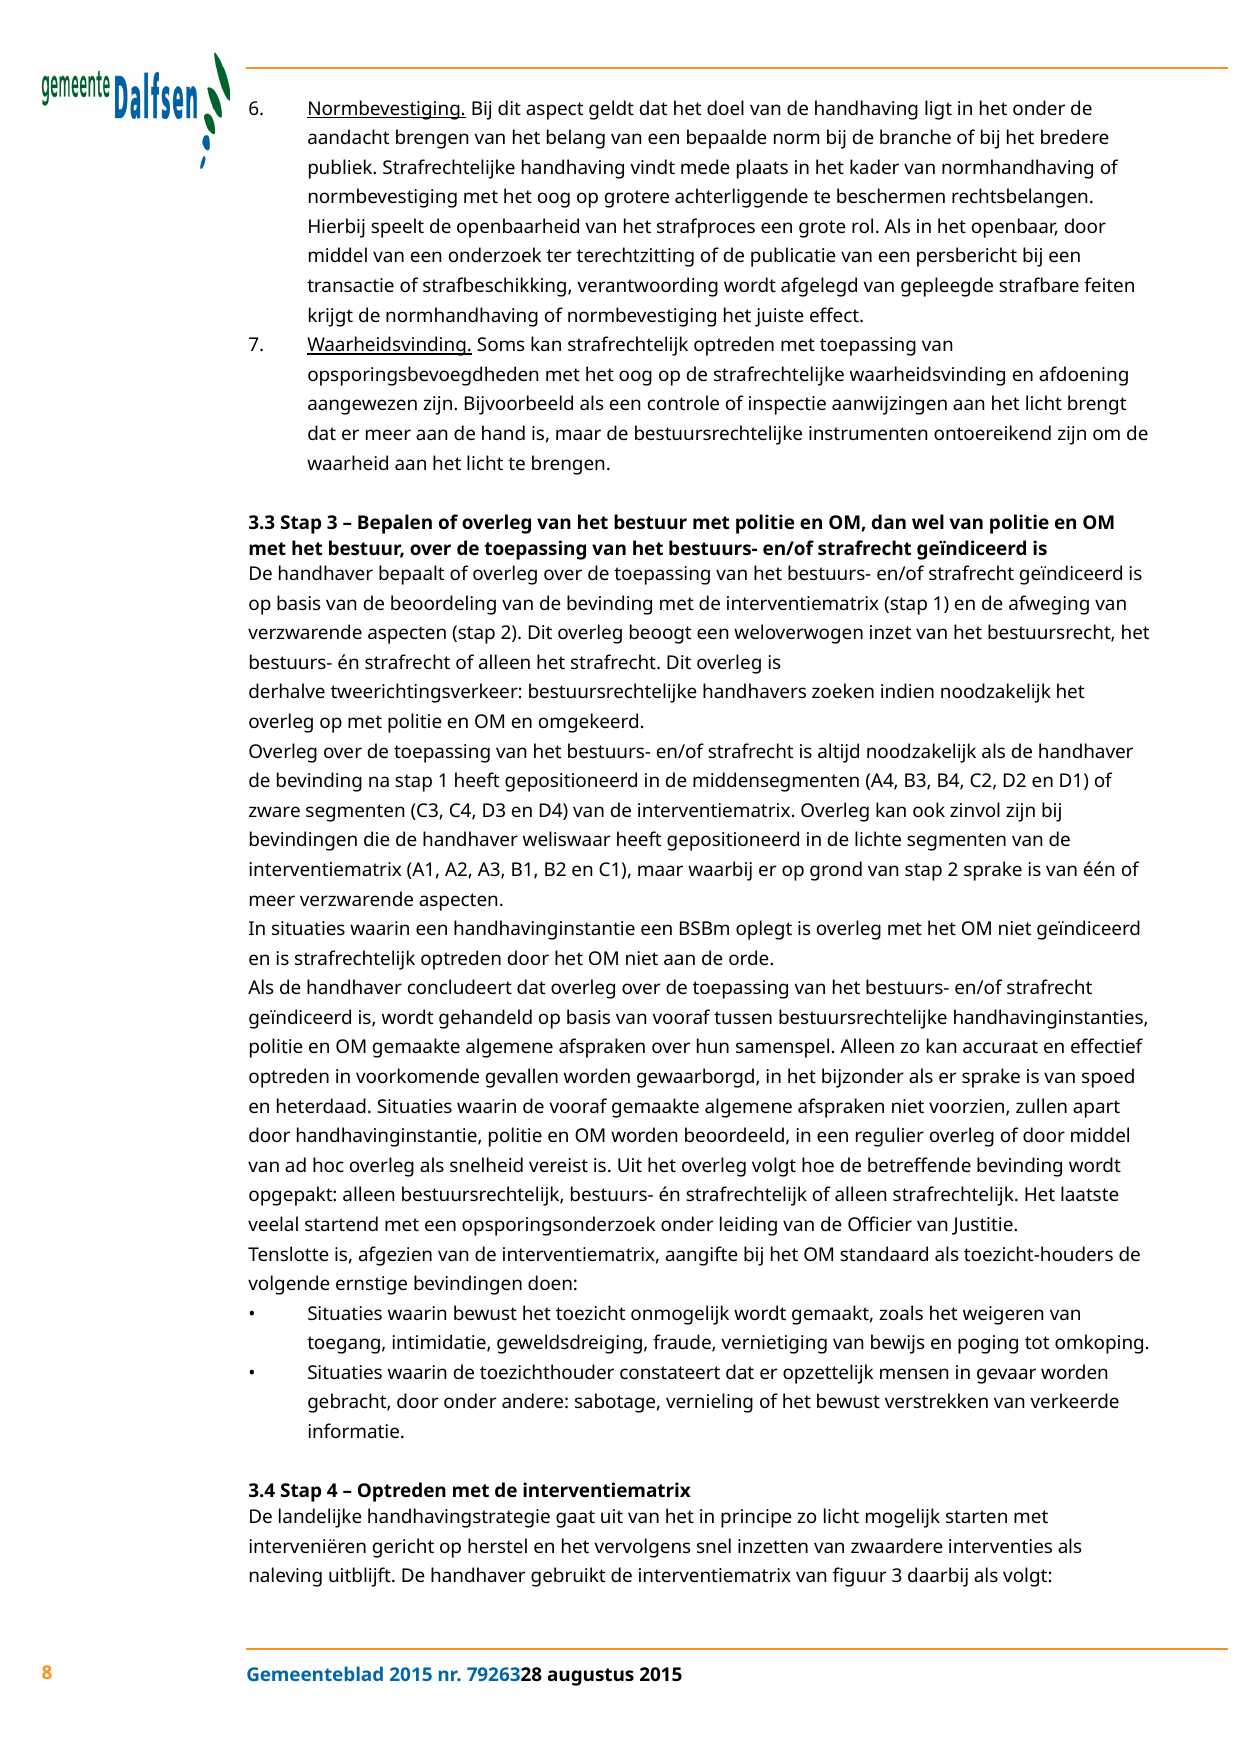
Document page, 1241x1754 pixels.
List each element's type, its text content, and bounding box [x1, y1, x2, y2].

text derhalve tweerichtingsverkeer: bestuursrechtelijke handhavers zoeken indien noodzakelijk het overleg op met politie en OM en omgekeerd. [248, 679, 1152, 734]
text Als de handhaver concludeert dat overleg over de toepassing van het bestuurs- en/of strafrecht geïndiceerd is, wordt gehandeld op basis van vooraf tussen bestuursrechtelijke handhavinginstanties, politie en OM gemaakte algemene afspraken over hun samenspel. Alleen zo kan accuraat en effectief optreden in voorkomende gevallen worden gewaarborgd, in het bijzonder als er sprake is van spoed en heterdaad. Situaties waarin de vooraf gemaakte algemene afspraken niet voorzien, zullen apart door handhavinginstantie, politie en OM worden beoordeeld, in een regulier overleg of door middel van ad hoc overleg als snelheid vereist is. Uit het overleg volgt hoe de betreffende bevinding wordt opgepakt: alleen bestuursrechtelijk, bestuurs- én strafrechtelijk of alleen strafrechtelijk. Het laatste veelal startend met een opsporingsonderzoek onder leiding van de Officier van Justitie. [248, 974, 1152, 1237]
list Normbevestiging. Bij dit aspect geldt dat het doel van de handhaving ligt in het onder de aandacht brengen van het belang van een bepaalde norm bij de branche of bij het bredere publiek. Strafrechtelijke handhaving vindt mede plaats in het kader van normhandhaving of normbevestiging met het oog op grotere achterliggende te beschermen rechtsbelangen. Hierbij speelt de openbaarheid van het strafproces een grote rol. Als in het openbaar, door middel van een onderzoek ter terechtzitting of de publicatie van een persbericht bij een transactie of strafbeschikking, verantwoording wordt afgelegd van gepleegde strafbare feiten krijgt de normhandhaving of normbevestiging het juiste effect. [248, 95, 1152, 328]
list Situaties waarin de toezichthouder constateert dat er opzettelijk mensen in gevaar worden gebracht, door onder andere: sabotage, vernieling of het bewust verstrekken van verkeerde informatie. [248, 1359, 1152, 1444]
picture [41, 47, 231, 172]
text In situaties waarin een handhavinginstantie een BSBm oplegt is overleg met het OM niet geïndiceerd en is strafrechtelijk optreden door het OM niet aan de orde. [248, 915, 1152, 971]
text Tenslotte is, afgezien van de interventiematrix, aangifte bij het OM standaard als toezicht-houders de volgende ernstige bevindingen doen: [248, 1241, 1152, 1296]
text 3.4 Stap 4 – Optreden met de interventiematrix [248, 1477, 1152, 1503]
text De landelijke handhavingstrategie gaat uit van het in principe zo licht mogelijk starten met interveniëren gericht op herstel en het vervolgens snel inzetten van zwaardere interventies als naleving uitblijft. De handhaver gebruikt de interventiematrix van figuur 3 daarbij als volgt: [248, 1503, 1152, 1588]
text De handhaver bepaalt of overleg over de toepassing van het bestuurs- en/of strafrecht geïndiceerd is op basis van de beoordeling van de bevinding met de interventiematrix (stap 1) en de afweging van verzwarende aspecten (stap 2). Dit overleg beoogt een weloverwogen inzet van het bestuursrecht, het bestuurs- én strafrecht of alleen het strafrecht. Dit overleg is [248, 560, 1152, 675]
text Overleg over de toepassing van het bestuurs- en/of strafrecht is altijd noodzakelijk als de handhaver de bevinding na stap 1 heeft gepositioneerd in de middensegmenten (A4, B3, B4, C2, D2 en D1) of zware segmenten (C3, C4, D3 en D4) van de interventiematrix. Overleg kan ook zinvol zijn bij bevindingen die de handhaver weliswaar heeft gepositioneerd in de lichte segmenten van de interventiematrix (A1, A2, A3, B1, B2 en C1), maar waarbij er op grond van stap 2 sprake is van één of meer verzwarende aspecten. [248, 738, 1152, 912]
text 3.3 Stap 3 – Bepalen of overleg van het bestuur met politie en OM, dan wel van politie en OM met het bestuur, over de toepassing van het bestuurs- en/of strafrecht geïndiceerd is [248, 509, 1152, 560]
list Waarheidsvinding. Soms kan strafrechtelijk optreden met toepassing van opsporingsbevoegdheden met het oog op de strafrechtelijke waarheidsvinding en afdoening aangewezen zijn. Bijvoorbeeld als een controle of inspectie aanwijzingen aan het licht brengt dat er meer aan de hand is, maar de bestuursrechtelijke instrumenten ontoereikend zijn om de waarheid aan het licht te brengen. [248, 331, 1152, 476]
list Situaties waarin bewust het toezicht onmogelijk wordt gemaakt, zoals het weigeren van toegang, intimidatie, geweldsdreiging, fraude, vernietiging van bewijs en poging tot omkoping. [248, 1300, 1152, 1355]
